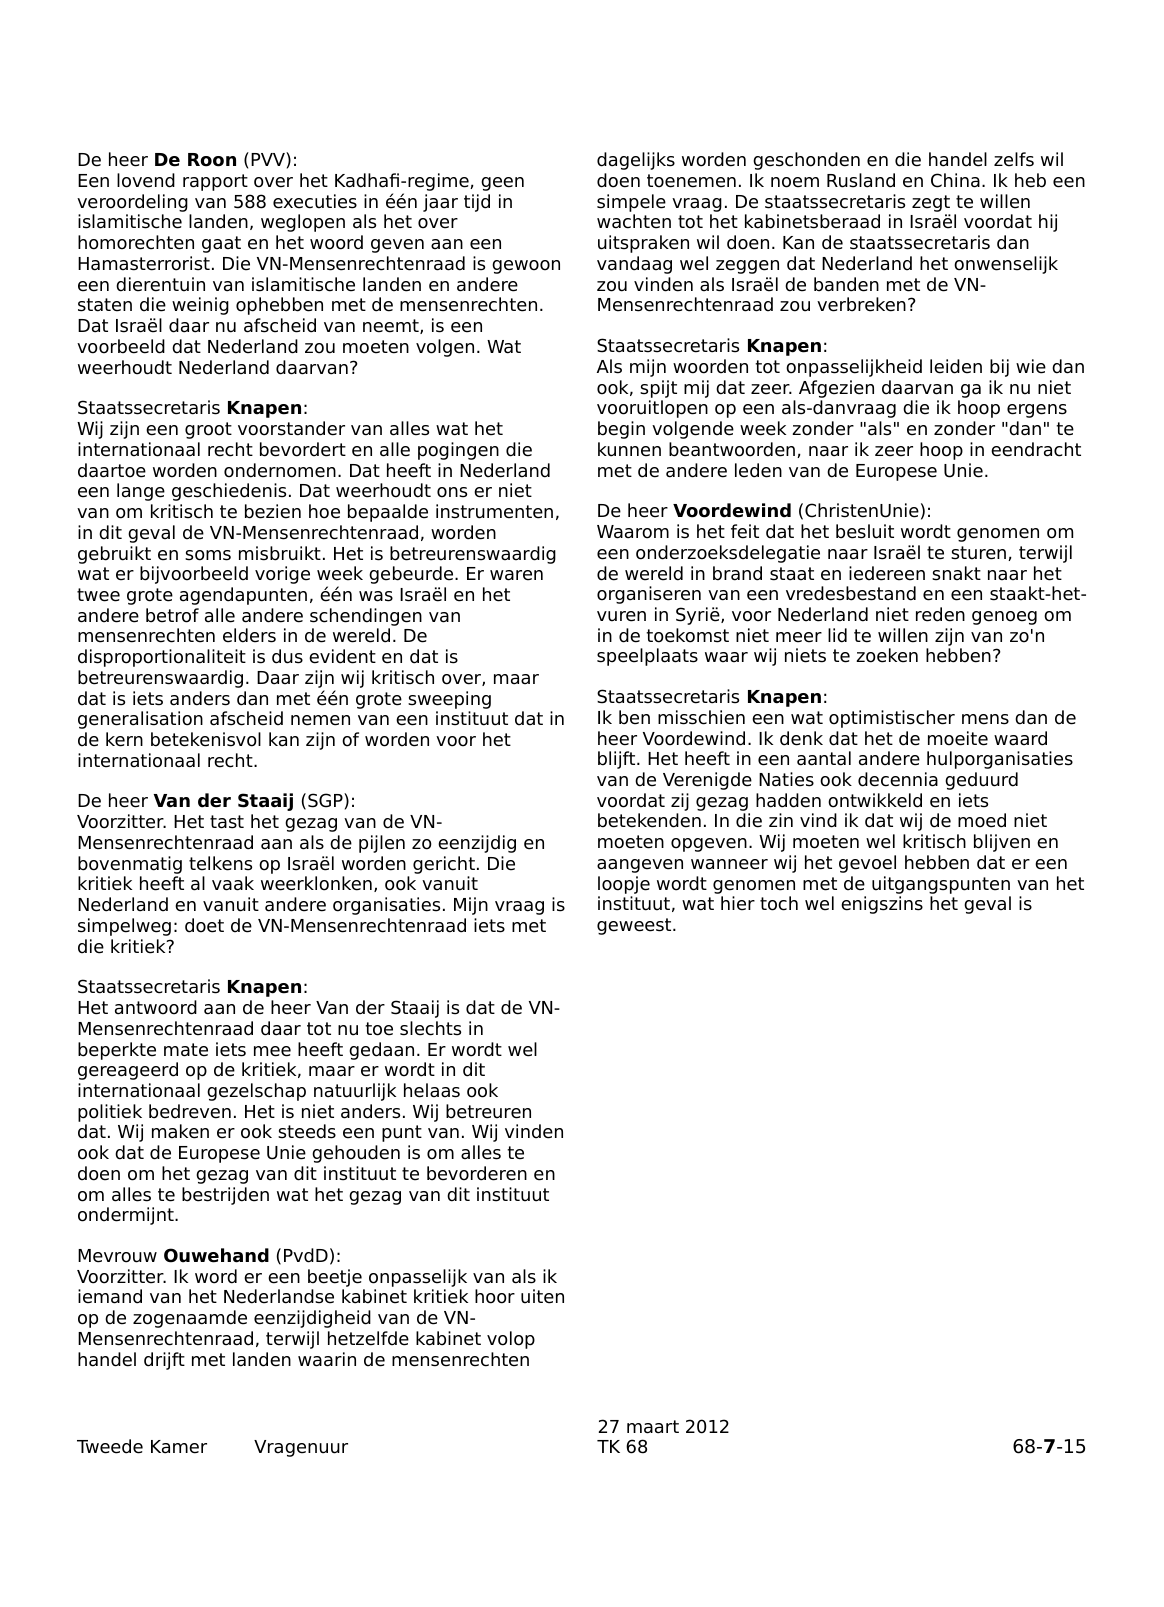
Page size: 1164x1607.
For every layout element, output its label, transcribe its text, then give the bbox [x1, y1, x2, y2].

text Als mijn woorden tot onpasselijkheid leiden bij wie dan ook, spijt mij dat zeer. Afgezien daarvan ga ik nu niet vooruitlopen op een als-danvraag die ik hoop ergens begin volgende week zonder "als" en zonder "dan" te kunnen beantwoorden, naar ik zeer hoop in eendracht met de andere leden van de Europese Unie. [596, 357, 1087, 481]
text Wij zijn een groot voorstander van alles wat het internationaal recht bevordert en alle pogingen die daartoe worden ondernomen. Dat heeft in Nederland een lange geschiedenis. Dat weerhoudt ons er niet van om kritisch te bezien hoe bepaalde instrumenten, in dit geval de VN-Mensenrechtenraad, worden gebruikt en soms misbruikt. Het is betreurenswaardig wat er bijvoorbeeld vorige week gebeurde. Er waren twee grote agendapunten, één was Israël en het andere betrof alle andere schendingen van mensenrechten elders in de wereld. De disproportionaliteit is dus evident en dat is betreurenswaardig. Daar zijn wij kritisch over, maar dat is iets anders dan met één grote sweeping generalisation afscheid nemen van een instituut dat in de kern betekenisvol kan zijn of worden voor het internationaal recht. [77, 419, 567, 771]
text Voorzitter. Het tast het gezag van de VN-Mensenrechtenraad aan als de pijlen zo eenzijdig en bovenmatig telkens op Israël worden gericht. Die kritiek heeft al vaak weerklonken, ook vanuit Nederland en vanuit andere organisaties. Mijn vraag is simpelweg: doet de VN-Mensenrechtenraad iets met die kritiek? [77, 812, 567, 957]
text De heer De Roon (PVV): [77, 150, 567, 171]
text Voorzitter. Ik word er een beetje onpasselijk van als ik iemand van het Nederlandse kabinet kritiek hoor uiten op de zogenaamde eenzijdigheid van de VN-Mensenrechtenraad, terwijl hetzelfde kabinet volop handel drijft met landen waarin de mensenrechten [77, 1267, 567, 1370]
text Het antwoord aan de heer Van der Staaij is dat de VN-Mensenrechtenraad daar tot nu toe slechts in beperkte mate iets mee heeft gedaan. Er wordt wel gereageerd op de kritiek, maar er wordt in dit internationaal gezelschap natuurlijk helaas ook politiek bedreven. Het is niet anders. Wij betreuren dat. Wij maken er ook steeds een punt van. Wij vinden ook dat de Europese Unie gehouden is om alles te doen om het gezag van dit instituut te bevorderen en om alles te bestrijden wat het gezag van dit instituut ondermijnt. [77, 998, 567, 1226]
text Staatssecretaris Knapen: [596, 687, 1087, 708]
text Staatssecretaris Knapen: [77, 977, 567, 998]
text De heer Van der Staaij (SGP): [77, 791, 567, 812]
text Waarom is het feit dat het besluit wordt genomen om een onderzoeksdelegatie naar Israël te sturen, terwijl de wereld in brand staat en iedereen snakt naar het organiseren van een vredesbestand en een staakt-het-vuren in Syrië, voor Nederland niet reden genoeg om in de toekomst niet meer lid te willen zijn van zo'n speelplaats waar wij niets te zoeken hebben? [596, 522, 1087, 667]
text De heer Voordewind (ChristenUnie): [596, 501, 1087, 522]
text Ik ben misschien een wat optimistischer mens dan de heer Voordewind. Ik denk dat het de moeite waard blijft. Het heeft in een aantal andere hulporganisaties van de Verenigde Naties ook decennia geduurd voordat zij gezag hadden ontwikkeld en iets betekenden. In die zin vind ik dat wij de moed niet moeten opgeven. Wij moeten wel kritisch blijven en aangeven wanneer wij het gevoel hebben dat er een loopje wordt genomen met de uitgangspunten van het instituut, wat hier toch wel enigszins het geval is geweest. [596, 708, 1087, 936]
text dagelijks worden geschonden en die handel zelfs wil doen toenemen. Ik noem Rusland en China. Ik heb een simpele vraag. De staatssecretaris zegt te willen wachten tot het kabinetsberaad in Israël voordat hij uitspraken wil doen. Kan de staatssecretaris dan vandaag wel zeggen dat Nederland het onwenselijk zou vinden als Israël de banden met de VN-Mensenrechtenraad zou verbreken? [596, 150, 1087, 316]
text Staatssecretaris Knapen: [596, 336, 1087, 357]
text Staatssecretaris Knapen: [77, 398, 567, 419]
text Mevrouw Ouwehand (PvdD): [77, 1246, 567, 1267]
text Een lovend rapport over het Kadhafi-regime, geen veroordeling van 588 executies in één jaar tijd in islamitische landen, weglopen als het over homorechten gaat en het woord geven aan een Hamasterrorist. Die VN-Mensenrechtenraad is gewoon een dierentuin van islamitische landen en andere staten die weinig ophebben met de mensenrechten. Dat Israël daar nu afscheid van neemt, is een voorbeeld dat Nederland zou moeten volgen. Wat weerhoudt Nederland daarvan? [77, 171, 567, 378]
